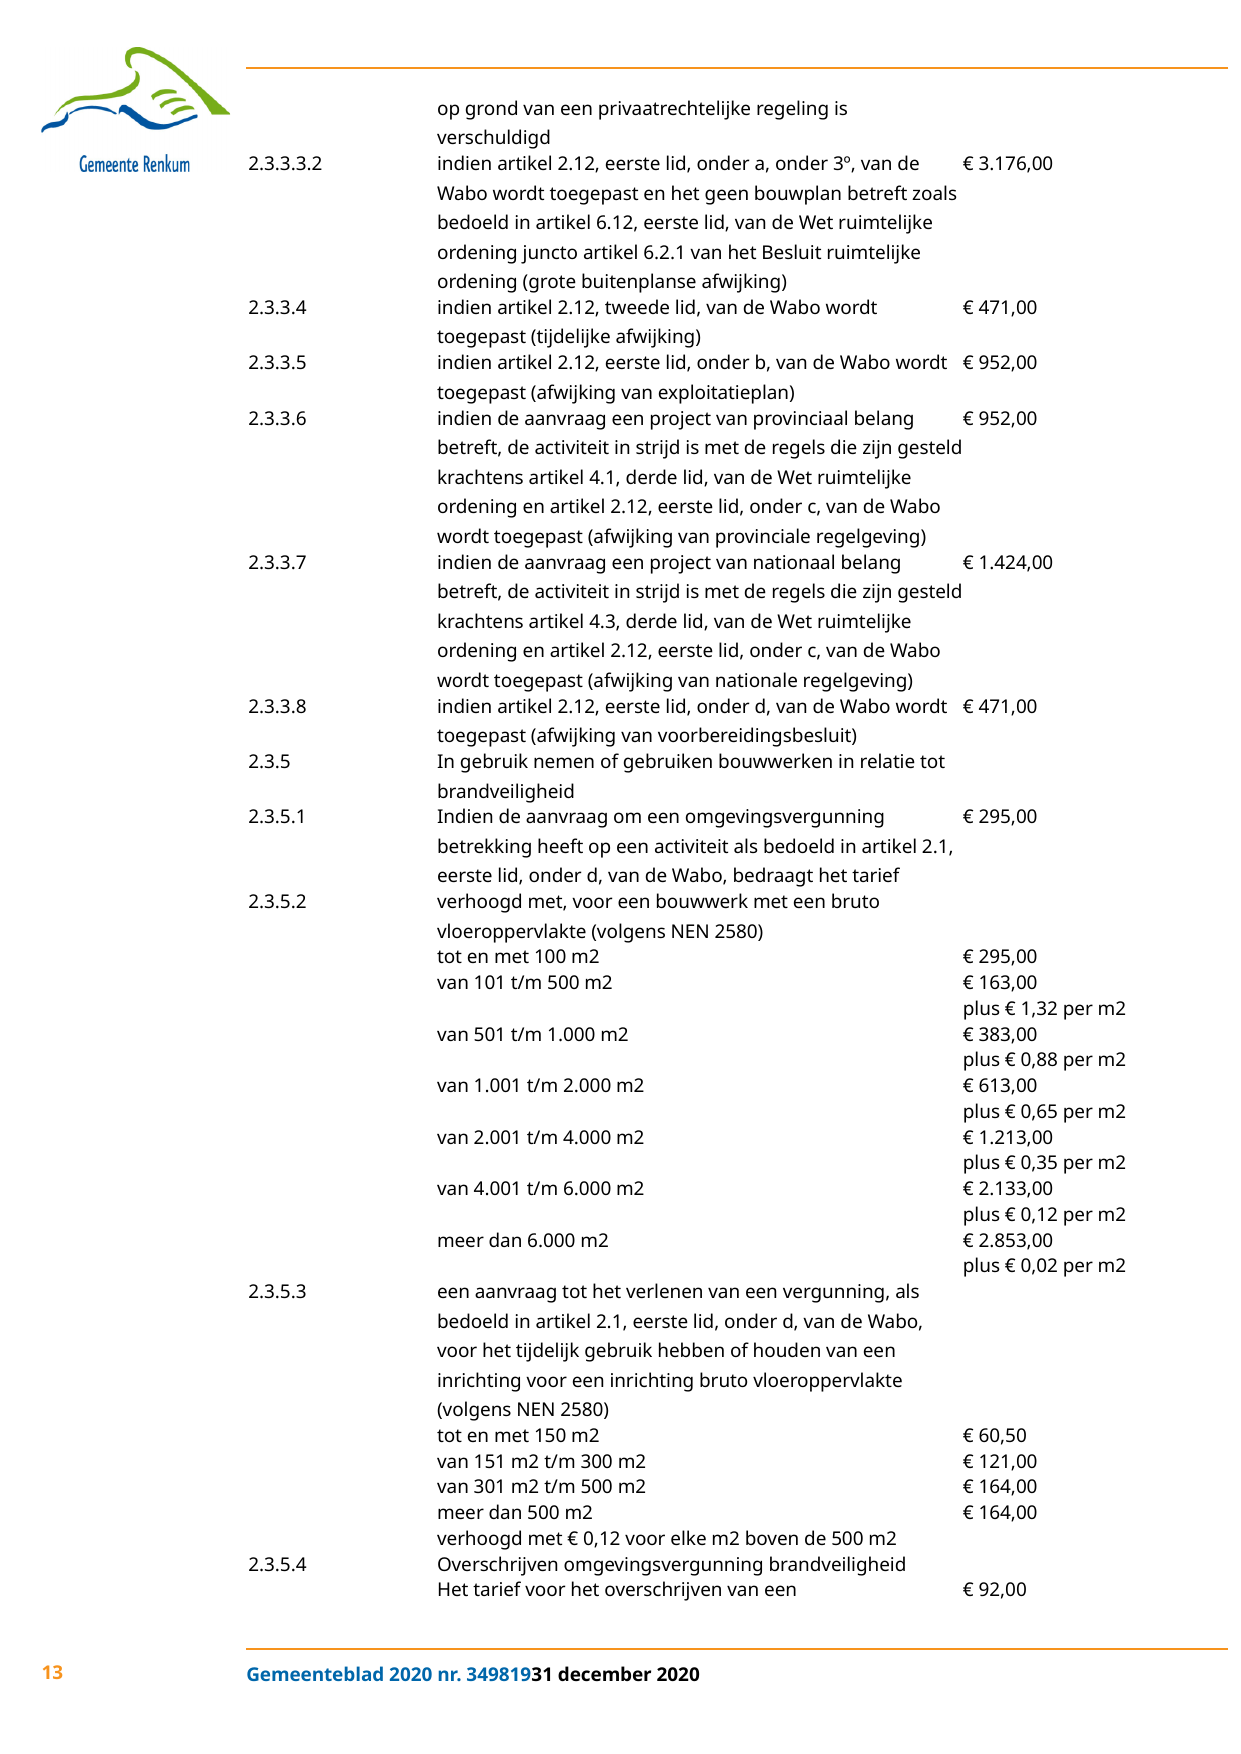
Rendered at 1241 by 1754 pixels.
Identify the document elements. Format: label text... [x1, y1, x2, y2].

table_cell plus € 0,02 per m2 [963, 1253, 1152, 1278]
table_cell [963, 1551, 1152, 1577]
table_cell € 1.213,00 [963, 1124, 1152, 1149]
table_cell € 60,50 [963, 1422, 1152, 1448]
table_cell plus € 0,12 per m2 [963, 1201, 1152, 1227]
table_cell tot en met 100 m2 [437, 944, 963, 969]
table_cell 2.3.5.4 [248, 1551, 437, 1577]
table_cell In gebruik nemen of gebruiken bouwwerken in relatie tot brandveiligheid [437, 748, 963, 803]
table_cell plus € 0,35 per m2 [963, 1150, 1152, 1175]
table_cell [248, 995, 437, 1021]
table_cell [963, 1278, 1152, 1422]
table_cell een aanvraag tot het verlenen van een vergunning, als bedoeld in artikel 2.1, eerste lid, onder d, van de Wabo, voor het tijdelijk gebruik hebben of houden van een inrichting voor een inrichting bruto vloeroppervlakte (volgens NEN 2580) [437, 1278, 963, 1422]
table_cell € 2.853,00 [963, 1227, 1152, 1252]
table_cell [248, 1124, 437, 1149]
table_cell tot en met 150 m2 [437, 1422, 963, 1448]
table_cell [963, 748, 1152, 803]
table_cell [963, 95, 1152, 150]
table_cell [248, 1175, 437, 1201]
table_cell indien artikel 2.12, eerste lid, onder d, van de Wabo wordt toegepast (afwijking van voorbereidingsbesluit) [437, 693, 963, 748]
table_cell [248, 1422, 437, 1448]
table_cell [437, 1201, 963, 1227]
table_cell [437, 1150, 963, 1175]
table_cell 2.3.5.3 [248, 1278, 437, 1422]
table_cell [248, 1150, 437, 1175]
table_cell van 301 m2 t/m 500 m2 [437, 1474, 963, 1499]
table_cell [248, 1525, 437, 1551]
table_cell 2.3.5.2 [248, 889, 437, 944]
table_cell [248, 1073, 437, 1098]
table_cell € 952,00 [963, 350, 1152, 405]
table_cell € 121,00 [963, 1448, 1152, 1474]
table_cell meer dan 500 m2 [437, 1500, 963, 1525]
table_cell [248, 1577, 437, 1602]
table_cell verhoogd met, voor een bouwwerk met een bruto vloeroppervlakte (volgens NEN 2580) [437, 889, 963, 944]
table_cell € 952,00 [963, 405, 1152, 549]
table_cell indien de aanvraag een project van provinciaal belang betreft, de activiteit in strijd is met de regels die zijn gesteld krachtens artikel 4.1, derde lid, van de Wet ruimtelijke ordening en artikel 2.12, eerste lid, onder c, van de Wabo wordt toegepast (afwijking van provinciale regelgeving) [437, 405, 963, 549]
table_cell € 92,00 [963, 1577, 1152, 1602]
table_cell 2.3.3.7 [248, 549, 437, 693]
table_cell 2.3.3.3.2 [248, 150, 437, 294]
table_cell van 2.001 t/m 4.000 m2 [437, 1124, 963, 1149]
table_cell van 501 t/m 1.000 m2 [437, 1021, 963, 1047]
table_cell [248, 1098, 437, 1124]
table_cell € 295,00 [963, 944, 1152, 969]
table_cell [248, 1448, 437, 1474]
table_cell indien de aanvraag een project van nationaal belang betreft, de activiteit in strijd is met de regels die zijn gesteld krachtens artikel 4.3, derde lid, van de Wet ruimtelijke ordening en artikel 2.12, eerste lid, onder c, van de Wabo wordt toegepast (afwijking van nationale regelgeving) [437, 549, 963, 693]
table_cell plus € 1,32 per m2 [963, 995, 1152, 1021]
table_cell verhoogd met € 0,12 voor elke m2 boven de 500 m2 [437, 1525, 963, 1551]
table_cell 2.3.3.8 [248, 693, 437, 748]
table_cell 2.3.5 [248, 748, 437, 803]
table_cell Het tarief voor het overschrijven van een [437, 1577, 963, 1602]
table_cell 2.3.3.6 [248, 405, 437, 549]
table_cell € 471,00 [963, 693, 1152, 748]
table_cell indien artikel 2.12, eerste lid, onder b, van de Wabo wordt toegepast (afwijking van exploitatieplan) [437, 350, 963, 405]
picture [41, 47, 231, 172]
table_cell [248, 1201, 437, 1227]
table_cell [248, 1021, 437, 1047]
table_cell 2.3.5.1 [248, 804, 437, 888]
table_cell meer dan 6.000 m2 [437, 1227, 963, 1252]
table_cell € 383,00 [963, 1021, 1152, 1047]
table_cell [963, 889, 1152, 944]
table_cell plus € 0,88 per m2 [963, 1047, 1152, 1072]
table_cell [248, 1227, 437, 1252]
table_cell [963, 1525, 1152, 1551]
table_cell € 163,00 [963, 970, 1152, 995]
table_cell [248, 944, 437, 969]
table_cell [248, 970, 437, 995]
table_cell € 1.424,00 [963, 549, 1152, 693]
table_cell plus € 0,65 per m2 [963, 1098, 1152, 1124]
table_cell € 613,00 [963, 1073, 1152, 1098]
table_cell [437, 995, 963, 1021]
table_cell van 101 t/m 500 m2 [437, 970, 963, 995]
table_cell [437, 1047, 963, 1072]
table_cell Overschrijven omgevingsvergunning brandveiligheid [437, 1551, 963, 1577]
table_cell [248, 1474, 437, 1499]
table_cell [248, 95, 437, 150]
table_cell [248, 1500, 437, 1525]
table_cell € 471,00 [963, 294, 1152, 349]
table_cell van 1.001 t/m 2.000 m2 [437, 1073, 963, 1098]
table_cell [248, 1253, 437, 1278]
table_cell indien artikel 2.12, eerste lid, onder a, onder 3º, van de Wabo wordt toegepast en het geen bouwplan betreft zoals bedoeld in artikel 6.12, eerste lid, van de Wet ruimtelijke ordening juncto artikel 6.2.1 van het Besluit ruimtelijke ordening (grote buitenplanse afwijking) [437, 150, 963, 294]
table_cell van 4.001 t/m 6.000 m2 [437, 1175, 963, 1201]
table_cell € 3.176,00 [963, 150, 1152, 294]
table_cell € 2.133,00 [963, 1175, 1152, 1201]
table_cell [248, 1047, 437, 1072]
table_cell op grond van een privaatrechtelijke regeling is verschuldigd [437, 95, 963, 150]
table_cell [437, 1253, 963, 1278]
table_cell [437, 1098, 963, 1124]
table_cell 2.3.3.4 [248, 294, 437, 349]
table_cell € 164,00 [963, 1500, 1152, 1525]
table_cell 2.3.3.5 [248, 350, 437, 405]
table_cell € 164,00 [963, 1474, 1152, 1499]
table_cell € 295,00 [963, 804, 1152, 888]
table_cell indien artikel 2.12, tweede lid, van de Wabo wordt toegepast (tijdelijke afwijking) [437, 294, 963, 349]
table_cell Indien de aanvraag om een omgevingsvergunning betrekking heeft op een activiteit als bedoeld in artikel 2.1, eerste lid, onder d, van de Wabo, bedraagt het tarief [437, 804, 963, 888]
table_cell van 151 m2 t/m 300 m2 [437, 1448, 963, 1474]
